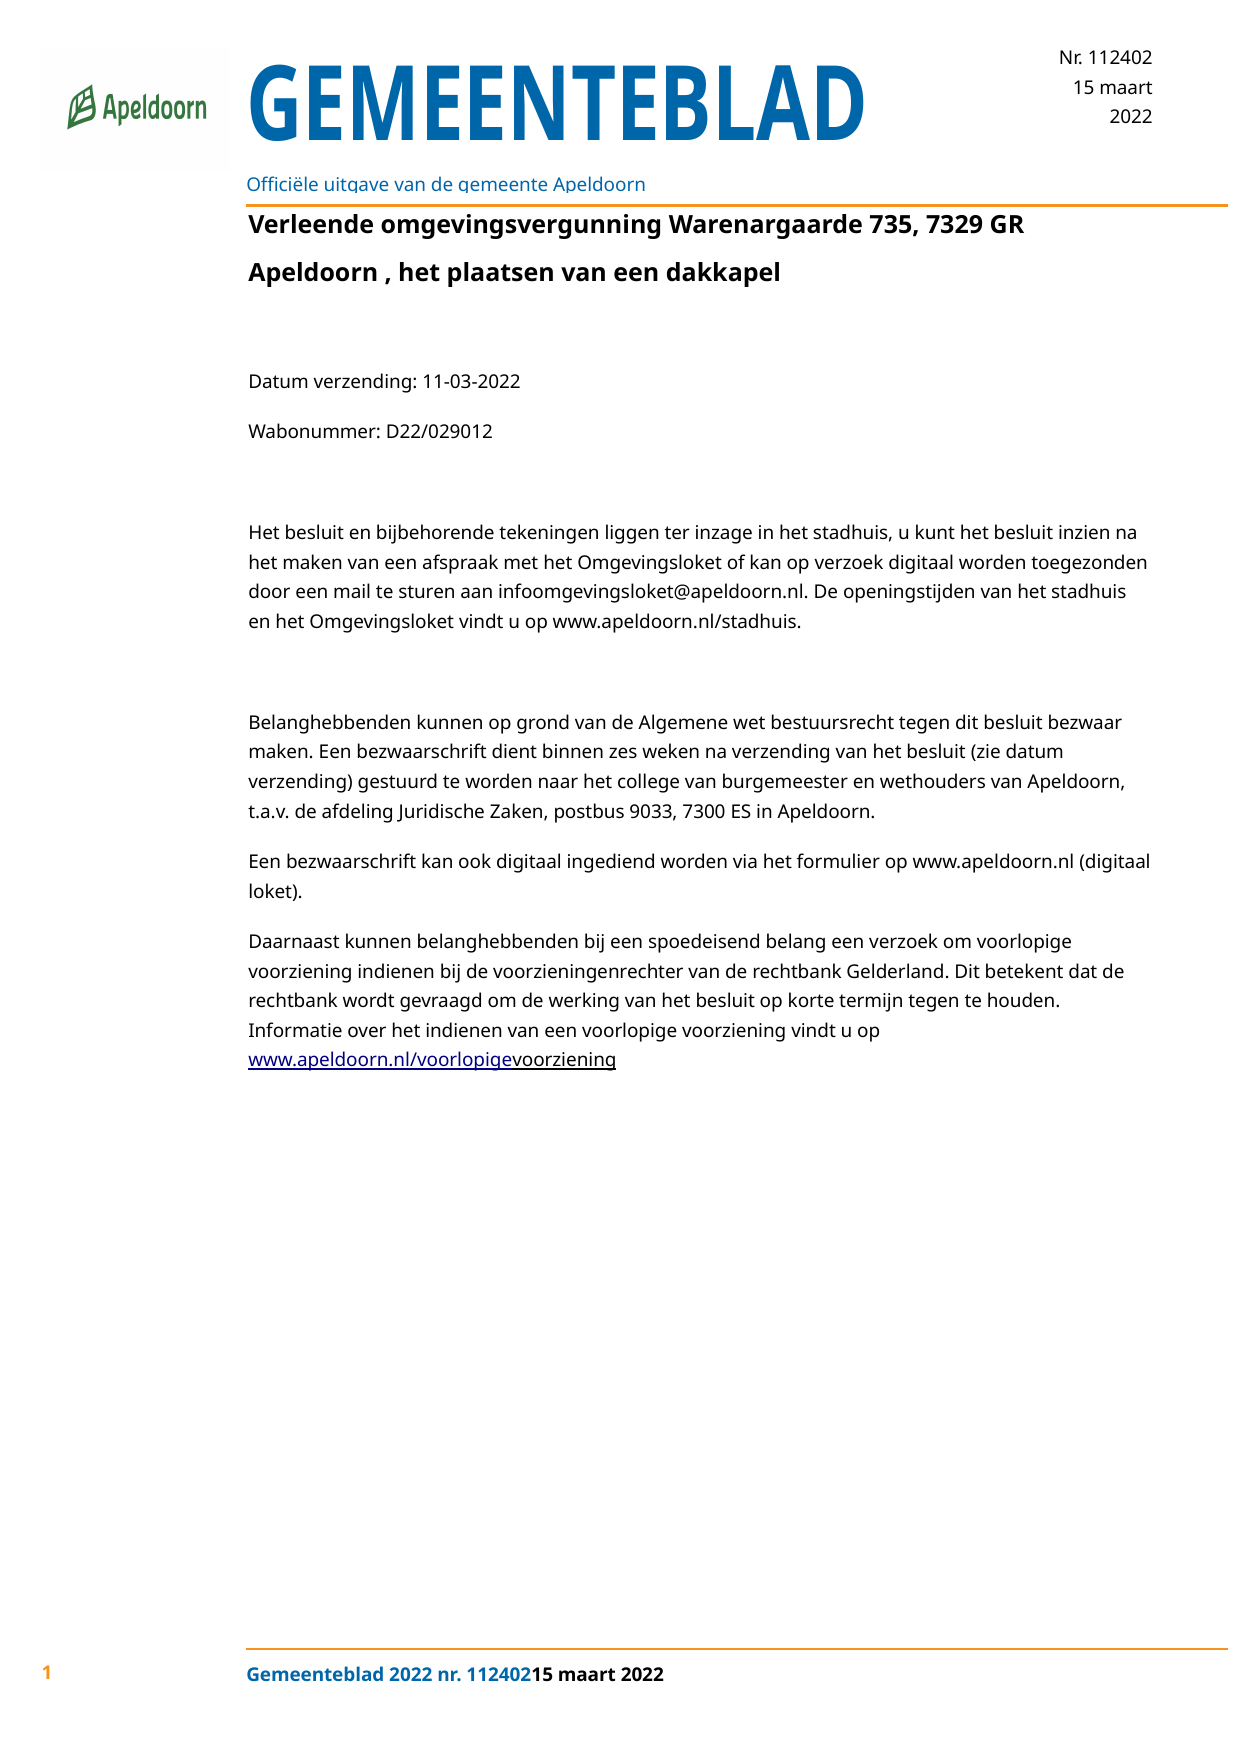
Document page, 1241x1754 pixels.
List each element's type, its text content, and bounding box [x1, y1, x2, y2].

text Datum verzending: 11-03-2022 [248, 368, 1152, 394]
picture [41, 47, 231, 172]
text Daarnaast kunnen belanghebbenden bij een spoedeisend belang een verzoek om voorlopige voorziening indienen bij de voorzieningenrechter van de rechtbank Gelderland. Dit betekent dat de rechtbank wordt gevraagd om de werking van het besluit op korte termijn tegen te houden. Informatie over het indienen van een voorlopige voorziening vindt u op www.apeldoorn.nl/voorlopigevoorziening [248, 928, 1152, 1072]
text Wabonummer: D22/029012 [248, 419, 1152, 444]
text Verleende omgevingsvergunning Warenargaarde 735, 7329 GR Apeldoorn , het plaatsen van een dakkapel [248, 207, 1152, 288]
text Belanghebbenden kunnen op grond van de Algemene wet bestuursrecht tegen dit besluit bezwaar maken. Een bezwaarschrift dient binnen zes weken na verzending van het besluit (zie datum verzending) gestuurd te worden naar het college van burgemeester en wethouders van Apeldoorn, t.a.v. de afdeling Juridische Zaken, postbus 9033, 7300 ES in Apeldoorn. [248, 709, 1152, 824]
text Het besluit en bijbehorende tekeningen liggen ter inzage in het stadhuis, u kunt het besluit inzien na het maken van een afspraak met het Omgevingsloket of kan op verzoek digitaal worden toegezonden door een mail te sturen aan infoomgevingsloket@apeldoorn.nl. De openingstijden van het stadhuis en het Omgevingsloket vindt u op www.apeldoorn.nl/stadhuis. [248, 519, 1152, 634]
text Een bezwaarschrift kan ook digitaal ingediend worden via het formulier op www.apeldoorn.nl (digitaal loket). [248, 848, 1152, 904]
